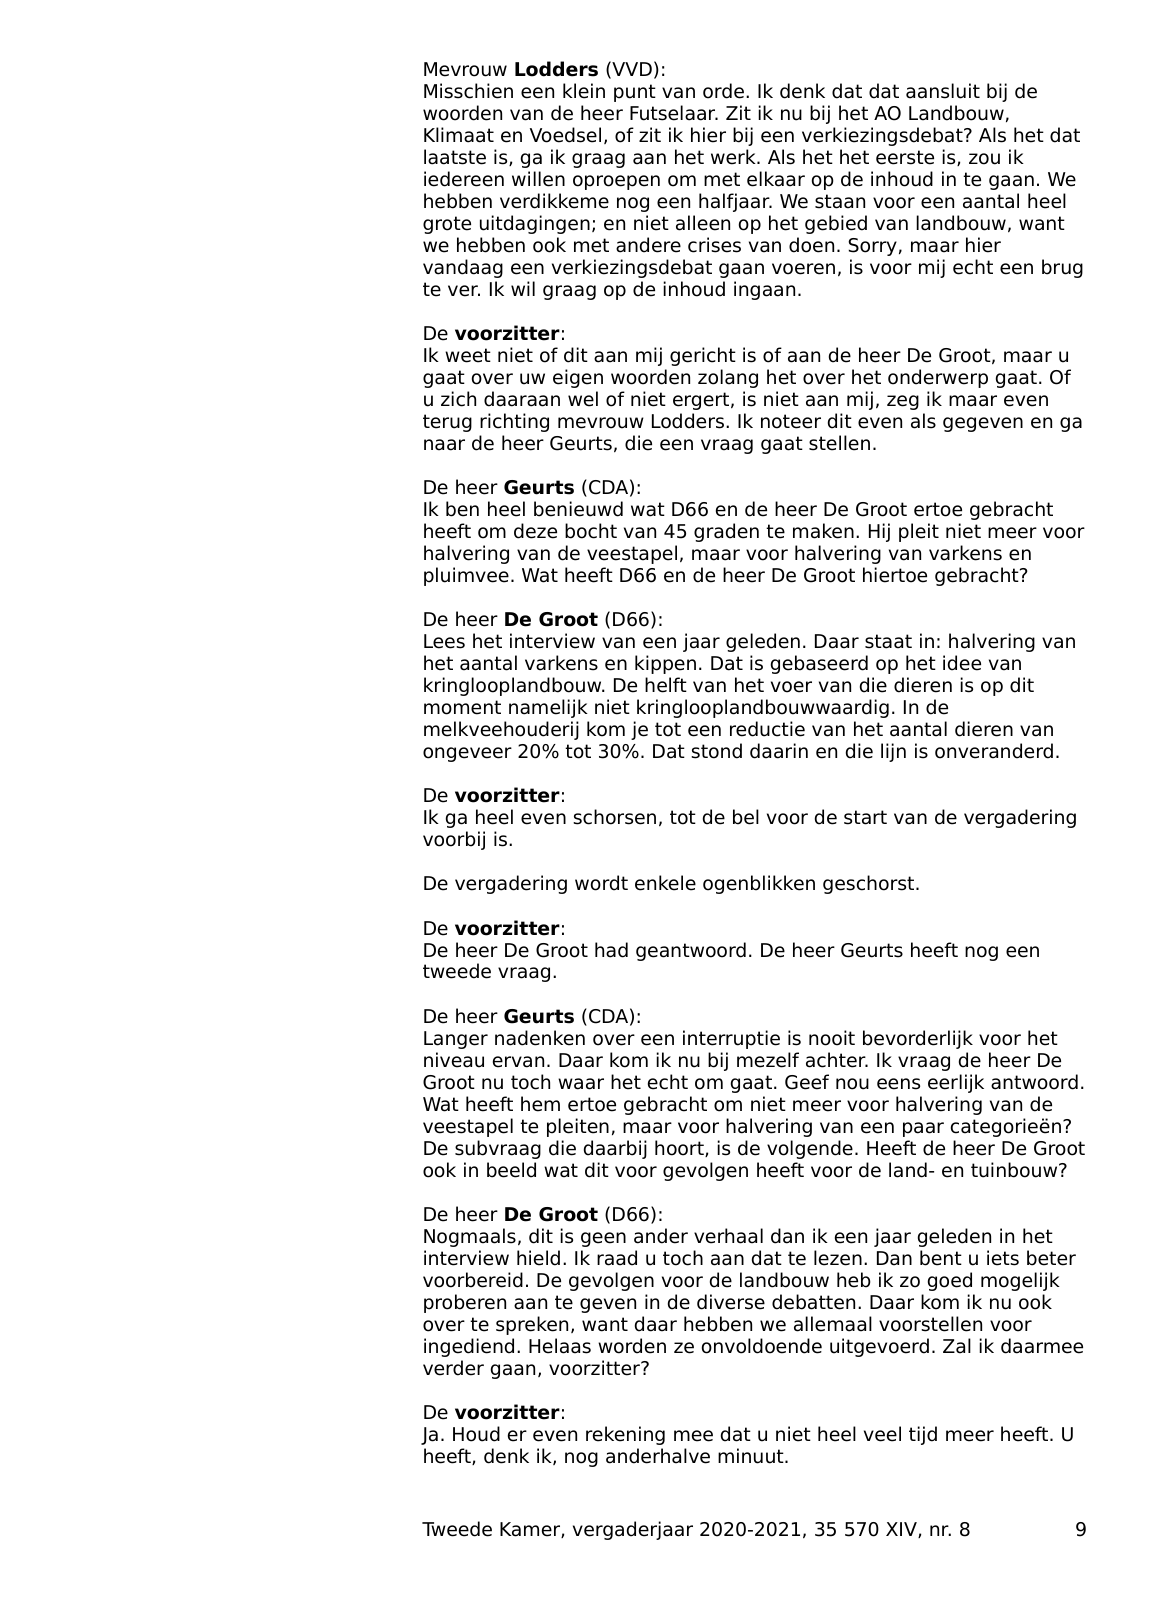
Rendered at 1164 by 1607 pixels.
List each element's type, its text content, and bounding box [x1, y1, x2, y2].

text De voorzitter: [422, 785, 1087, 807]
text De voorzitter: [422, 1402, 1087, 1424]
text Ik ga heel even schorsen, tot de bel voor de start van de vergadering voorbij is. [422, 807, 1087, 851]
text Ik ben heel benieuwd wat D66 en de heer De Groot ertoe gebracht heeft om deze bocht van 45 graden te maken. Hij pleit niet meer voor halvering van de veestapel, maar voor halvering van varkens en pluimvee. Wat heeft D66 en de heer De Groot hiertoe gebracht? [422, 499, 1087, 587]
text De heer Geurts (CDA): [422, 477, 1087, 499]
text Ja. Houd er even rekening mee dat u niet heel veel tijd meer heeft. U heeft, denk ik, nog anderhalve minuut. [422, 1424, 1087, 1468]
text De heer De Groot (D66): [422, 609, 1087, 631]
text Ik weet niet of dit aan mij gericht is of aan de heer De Groot, maar u gaat over uw eigen woorden zolang het over het onderwerp gaat. Of u zich daaraan wel of niet ergert, is niet aan mij, zeg ik maar even terug richting mevrouw Lodders. Ik noteer dit even als gegeven en ga naar de heer Geurts, die een vraag gaat stellen. [422, 345, 1087, 455]
text De heer Geurts (CDA): [422, 1006, 1087, 1028]
text De heer De Groot (D66): [422, 1204, 1087, 1226]
text Nogmaals, dit is geen ander verhaal dan ik een jaar geleden in het interview hield. Ik raad u toch aan dat te lezen. Dan bent u iets beter voorbereid. De gevolgen voor de landbouw heb ik zo goed mogelijk proberen aan te geven in de diverse debatten. Daar kom ik nu ook over te spreken, want daar hebben we allemaal voorstellen voor ingediend. Helaas worden ze onvoldoende uitgevoerd. Zal ik daarmee verder gaan, voorzitter? [422, 1226, 1087, 1379]
text De heer De Groot had geantwoord. De heer Geurts heeft nog een tweede vraag. [422, 939, 1087, 983]
text De vergadering wordt enkele ogenblikken geschorst. [422, 873, 1087, 895]
text Misschien een klein punt van orde. Ik denk dat dat aansluit bij de woorden van de heer Futselaar. Zit ik nu bij het AO Landbouw, Klimaat en Voedsel, of zit ik hier bij een verkiezingsdebat? Als het dat laatste is, ga ik graag aan het werk. Als het het eerste is, zou ik iedereen willen oproepen om met elkaar op de inhoud in te gaan. We hebben verdikkeme nog een halfjaar. We staan voor een aantal heel grote uitdagingen; en niet alleen op het gebied van landbouw, want we hebben ook met andere crises van doen. Sorry, maar hier vandaag een verkiezingsdebat gaan voeren, is voor mij echt een brug te ver. Ik wil graag op de inhoud ingaan. [422, 81, 1087, 301]
text Langer nadenken over een interruptie is nooit bevorderlijk voor het niveau ervan. Daar kom ik nu bij mezelf achter. Ik vraag de heer De Groot nu toch waar het echt om gaat. Geef nou eens eerlijk antwoord. Wat heeft hem ertoe gebracht om niet meer voor halvering van de veestapel te pleiten, maar voor halvering van een paar categorieën? De subvraag die daarbij hoort, is de volgende. Heeft de heer De Groot ook in beeld wat dit voor gevolgen heeft voor de land- en tuinbouw? [422, 1028, 1087, 1181]
text De voorzitter: [422, 323, 1087, 345]
text Mevrouw Lodders (VVD): [422, 59, 1087, 81]
text De voorzitter: [422, 917, 1087, 939]
text Lees het interview van een jaar geleden. Daar staat in: halvering van het aantal varkens en kippen. Dat is gebaseerd op het idee van kringlooplandbouw. De helft van het voer van die dieren is op dit moment namelijk niet kringlooplandbouwwaardig. In de melkveehouderij kom je tot een reductie van het aantal dieren van ongeveer 20% tot 30%. Dat stond daarin en die lijn is onveranderd. [422, 631, 1087, 763]
